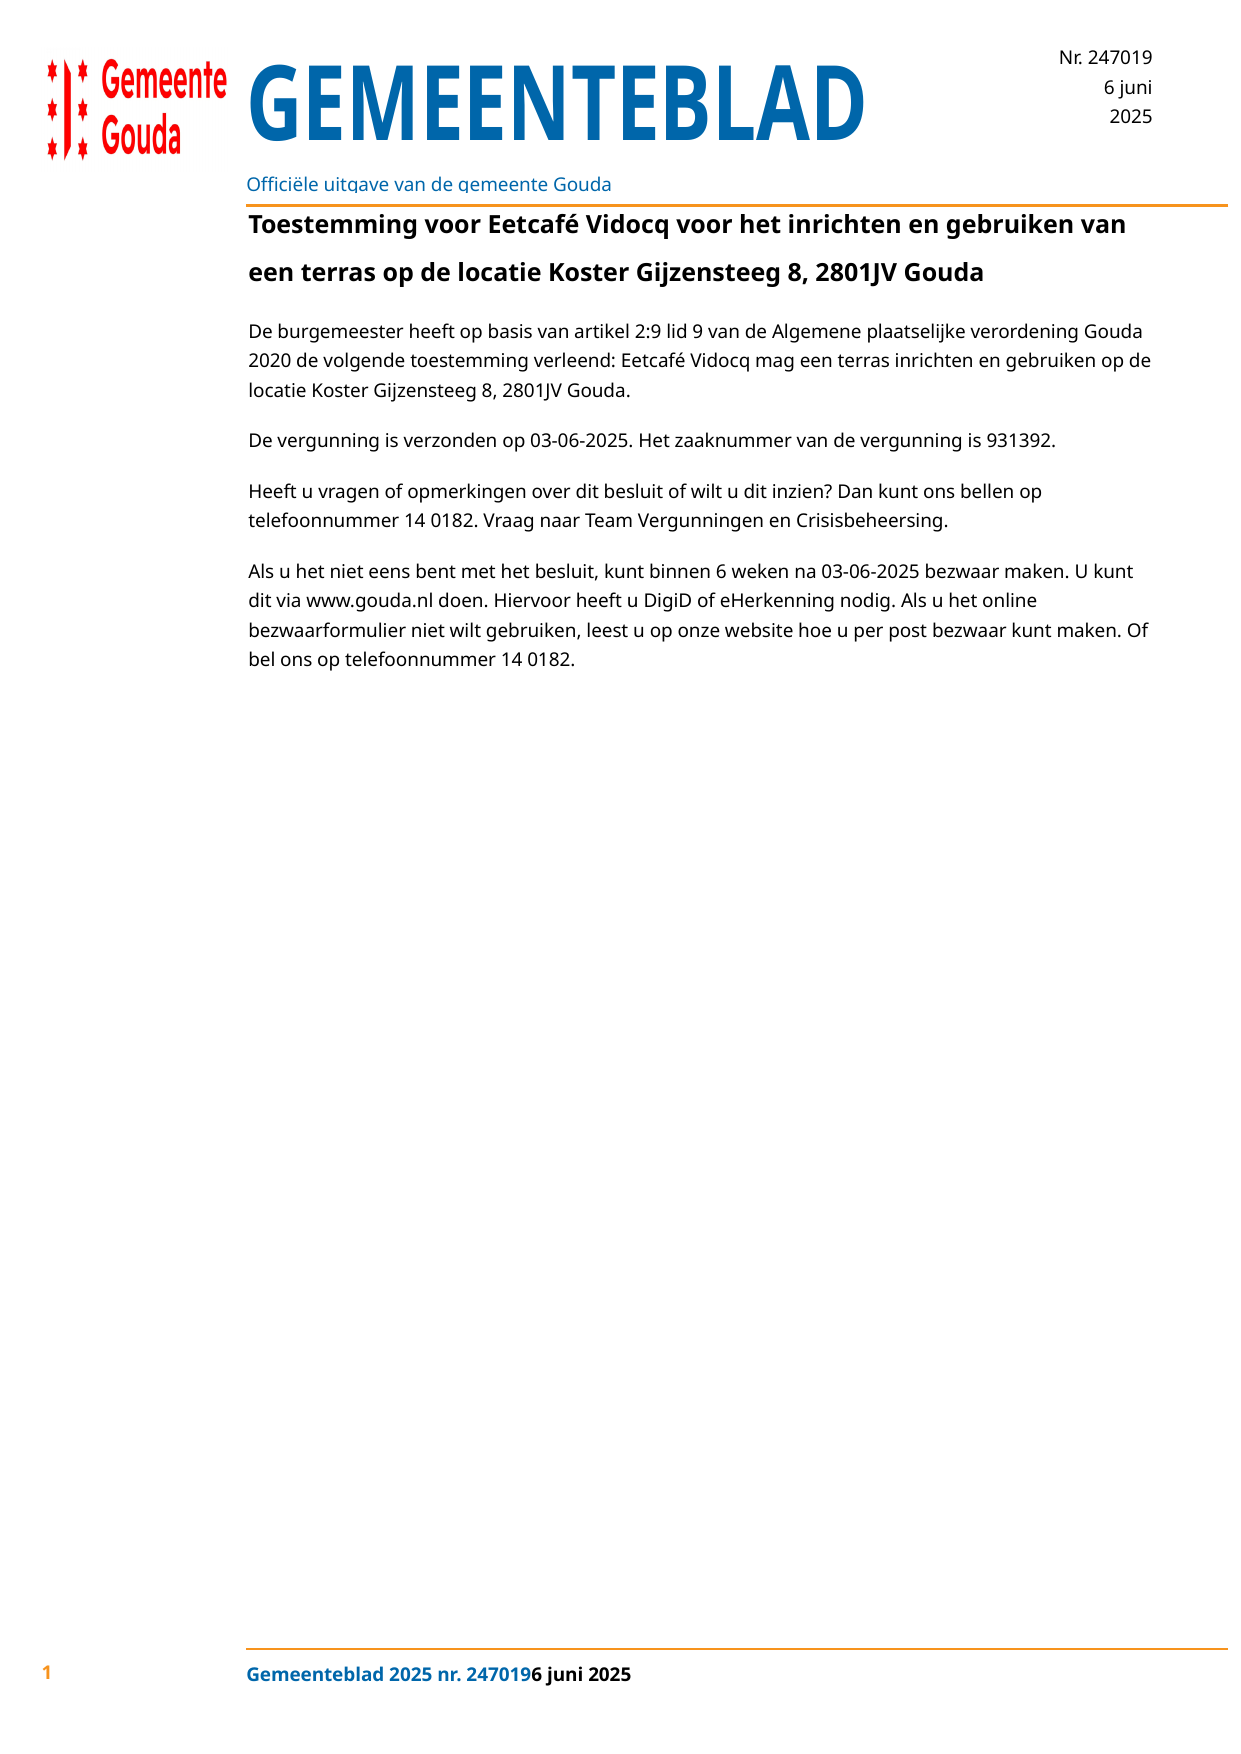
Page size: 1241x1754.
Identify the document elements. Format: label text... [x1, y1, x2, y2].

text De vergunning is verzonden op 03-06-2025. Het zaaknummer van de vergunning is 931392. [248, 427, 1152, 453]
picture [41, 47, 231, 172]
text Heeft u vragen of opmerkingen over dit besluit of wilt u dit inzien? Dan kunt ons bellen op telefoonnummer 14 0182. Vraag naar Team Vergunningen en Crisisbeheersing. [248, 478, 1152, 533]
text Als u het niet eens bent met het besluit, kunt binnen 6 weken na 03-06-2025 bezwaar maken. U kunt dit via www.gouda.nl doen. Hiervoor heeft u DigiD of eHerkenning nodig. Als u het online bezwaarformulier niet wilt gebruiken, leest u op onze website hoe u per post bezwaar kunt maken. Of bel ons op telefoonnummer 14 0182. [248, 558, 1152, 672]
text Toestemming voor Eetcafé Vidocq voor het inrichten en gebruiken van een terras op de locatie Koster Gijzensteeg 8, 2801JV Gouda [248, 207, 1152, 288]
text De burgemeester heeft op basis van artikel 2:9 lid 9 van de Algemene plaatselijke verordening Gouda 2020 de volgende toestemming verleend: Eetcafé Vidocq mag een terras inrichten en gebruiken op de locatie Koster Gijzensteeg 8, 2801JV Gouda. [248, 318, 1152, 403]
